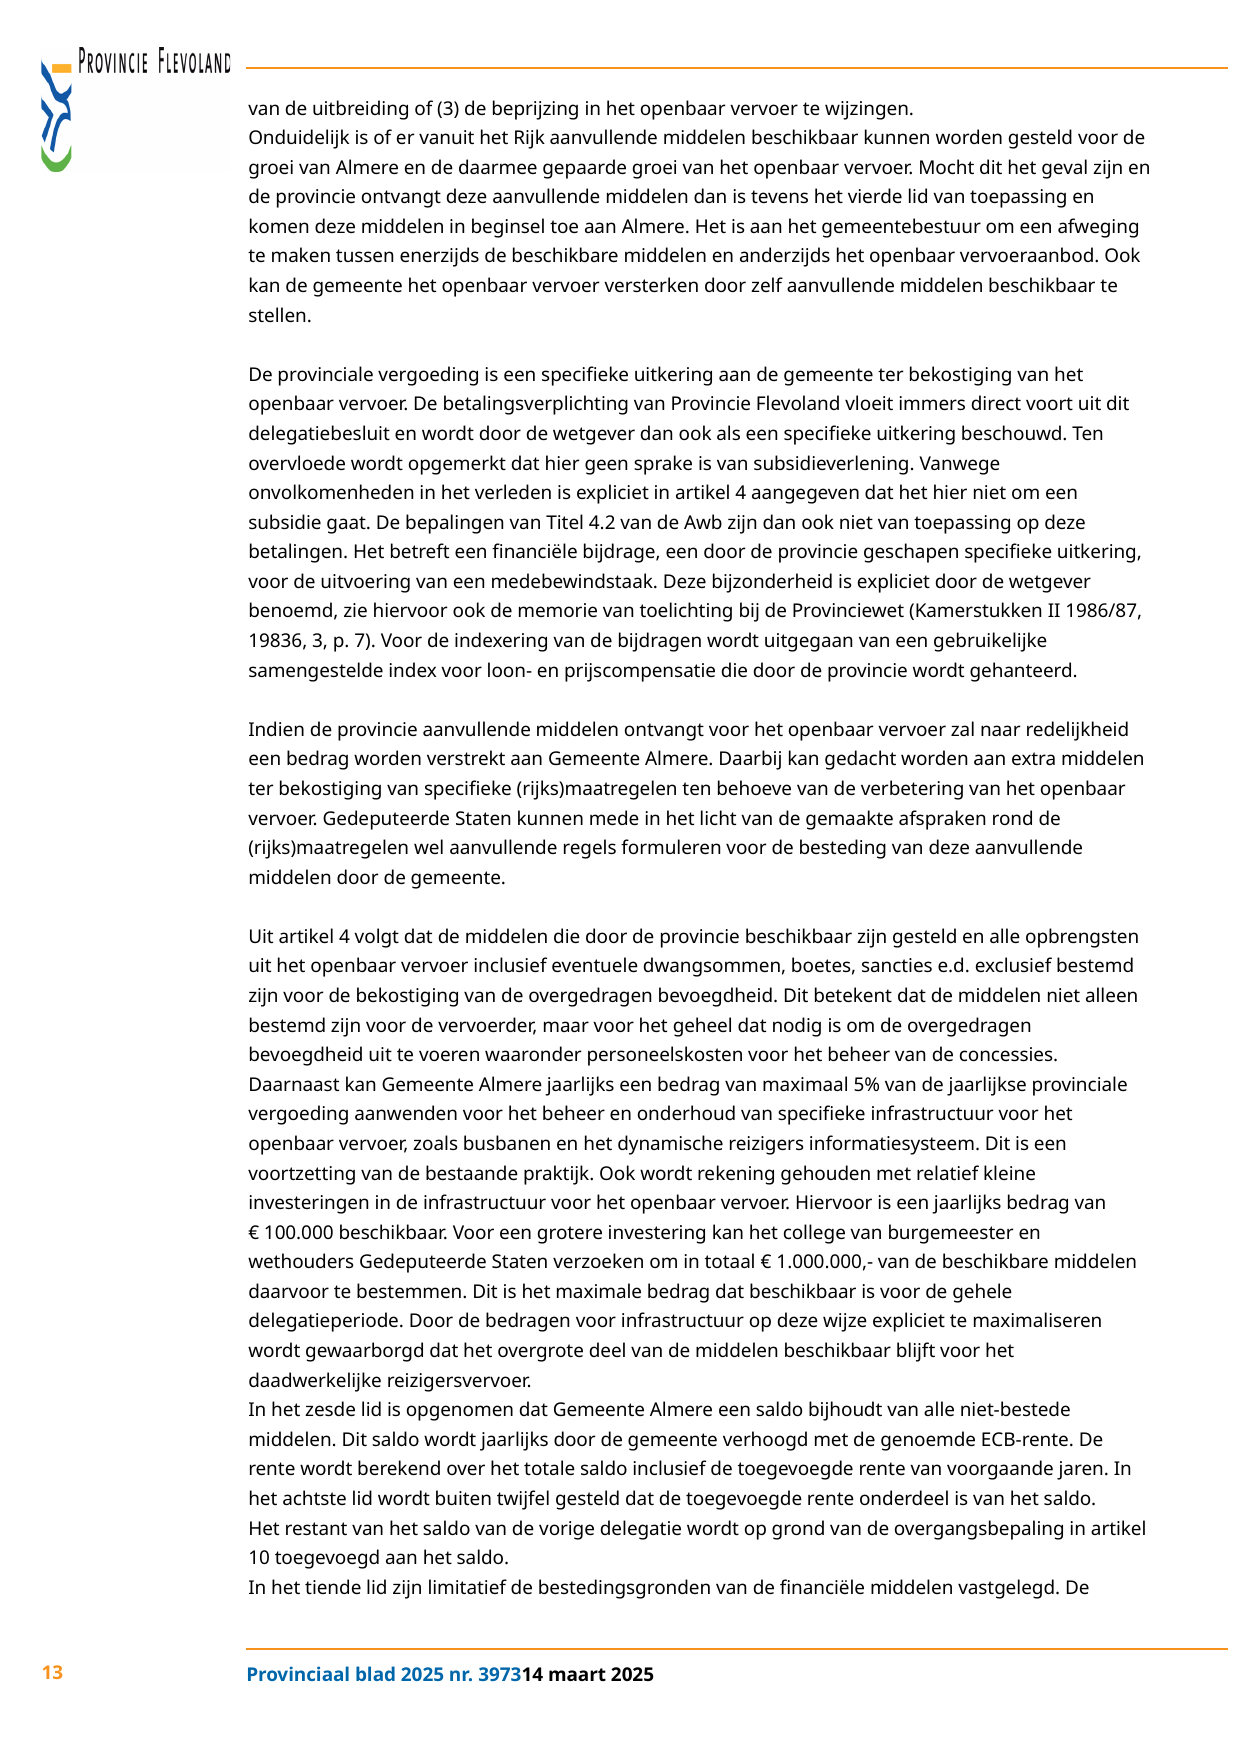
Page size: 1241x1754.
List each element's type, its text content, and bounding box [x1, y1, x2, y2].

picture [41, 47, 231, 172]
text In het zesde lid is opgenomen dat Gemeente Almere een saldo bijhoudt van alle niet-bestede middelen. Dit saldo wordt jaarlijks door de gemeente verhoogd met de genoemde ECB-rente. De rente wordt berekend over het totale saldo inclusief de toegevoegde rente van voorgaande jaren. In het achtste lid wordt buiten twijfel gesteld dat de toegevoegde rente onderdeel is van het saldo. [248, 1396, 1152, 1511]
text Het restant van het saldo van de vorige delegatie wordt op grond van de overgangsbepaling in artikel 10 toegevoegd aan het saldo. [248, 1515, 1152, 1570]
text In het tiende lid zijn limitatief de bestedingsgronden van de financiële middelen vastgelegd. De [248, 1574, 1152, 1600]
text Onduidelijk is of er vanuit het Rijk aanvullende middelen beschikbaar kunnen worden gesteld voor de groei van Almere en de daarmee gepaarde groei van het openbaar vervoer. Mocht dit het geval zijn en de provincie ontvangt deze aanvullende middelen dan is tevens het vierde lid van toepassing en komen deze middelen in beginsel toe aan Almere. Het is aan het gemeentebestuur om een afweging te maken tussen enerzijds de beschikbare middelen en anderzijds het openbaar vervoeraanbod. Ook kan de gemeente het openbaar vervoer versterken door zelf aanvullende middelen beschikbaar te stellen. [248, 124, 1152, 328]
text Indien de provincie aanvullende middelen ontvangt voor het openbaar vervoer zal naar redelijkheid een bedrag worden verstrekt aan Gemeente Almere. Daarbij kan gedacht worden aan extra middelen ter bekostiging van specifieke (rijks)maatregelen ten behoeve van de verbetering van het openbaar vervoer. Gedeputeerde Staten kunnen mede in het licht van de gemaakte afspraken rond de (rijks)maatregelen wel aanvullende regels formuleren voor de besteding van deze aanvullende middelen door de gemeente. [248, 716, 1152, 890]
text Uit artikel 4 volgt dat de middelen die door de provincie beschikbaar zijn gesteld en alle opbrengsten uit het openbaar vervoer inclusief eventuele dwangsommen, boetes, sancties e.d. exclusief bestemd zijn voor de bekostiging van de overgedragen bevoegdheid. Dit betekent dat de middelen niet alleen bestemd zijn voor de vervoerder, maar voor het geheel dat nodig is om de overgedragen bevoegdheid uit te voeren waaronder personeelskosten voor het beheer van de concessies. Daarnaast kan Gemeente Almere jaarlijks een bedrag van maximaal 5% van de jaarlijkse provinciale vergoeding aanwenden voor het beheer en onderhoud van specifieke infrastructuur voor het openbaar vervoer, zoals busbanen en het dynamische reizigers informatiesysteem. Dit is een voortzetting van de bestaande praktijk. Ook wordt rekening gehouden met relatief kleine investeringen in de infrastructuur voor het openbaar vervoer. Hiervoor is een jaarlijks bedrag van € 100.000 beschikbaar. Voor een grotere investering kan het college van burgemeester en wethouders Gedeputeerde Staten verzoeken om in totaal € 1.000.000,- van de beschikbare middelen daarvoor te bestemmen. Dit is het maximale bedrag dat beschikbaar is voor de gehele delegatieperiode. Door de bedragen voor infrastructuur op deze wijze expliciet te maximaliseren wordt gewaarborgd dat het overgrote deel van de middelen beschikbaar blijft voor het daadwerkelijke reizigersvervoer. [248, 923, 1152, 1393]
text De provinciale vergoeding is een specifieke uitkering aan de gemeente ter bekostiging van het openbaar vervoer. De betalingsverplichting van Provincie Flevoland vloeit immers direct voort uit dit delegatiebesluit en wordt door de wetgever dan ook als een specifieke uitkering beschouwd. Ten overvloede wordt opgemerkt dat hier geen sprake is van subsidieverlening. Vanwege onvolkomenheden in het verleden is expliciet in artikel 4 aangegeven dat het hier niet om een subsidie gaat. De bepalingen van Titel 4.2 van de Awb zijn dan ook niet van toepassing op deze betalingen. Het betreft een financiële bijdrage, een door de provincie geschapen specifieke uitkering, voor de uitvoering van een medebewindstaak. Deze bijzonderheid is expliciet door de wetgever benoemd, zie hiervoor ook de memorie van toelichting bij de Provinciewet (Kamerstukken II 1986/87, 19836, 3, p. 7). Voor de indexering van de bijdragen wordt uitgegaan van een gebruikelijke samengestelde index voor loon- en prijscompensatie die door de provincie wordt gehanteerd. [248, 361, 1152, 683]
text van de uitbreiding of (3) de beprijzing in het openbaar vervoer te wijzingen. [248, 95, 1152, 121]
